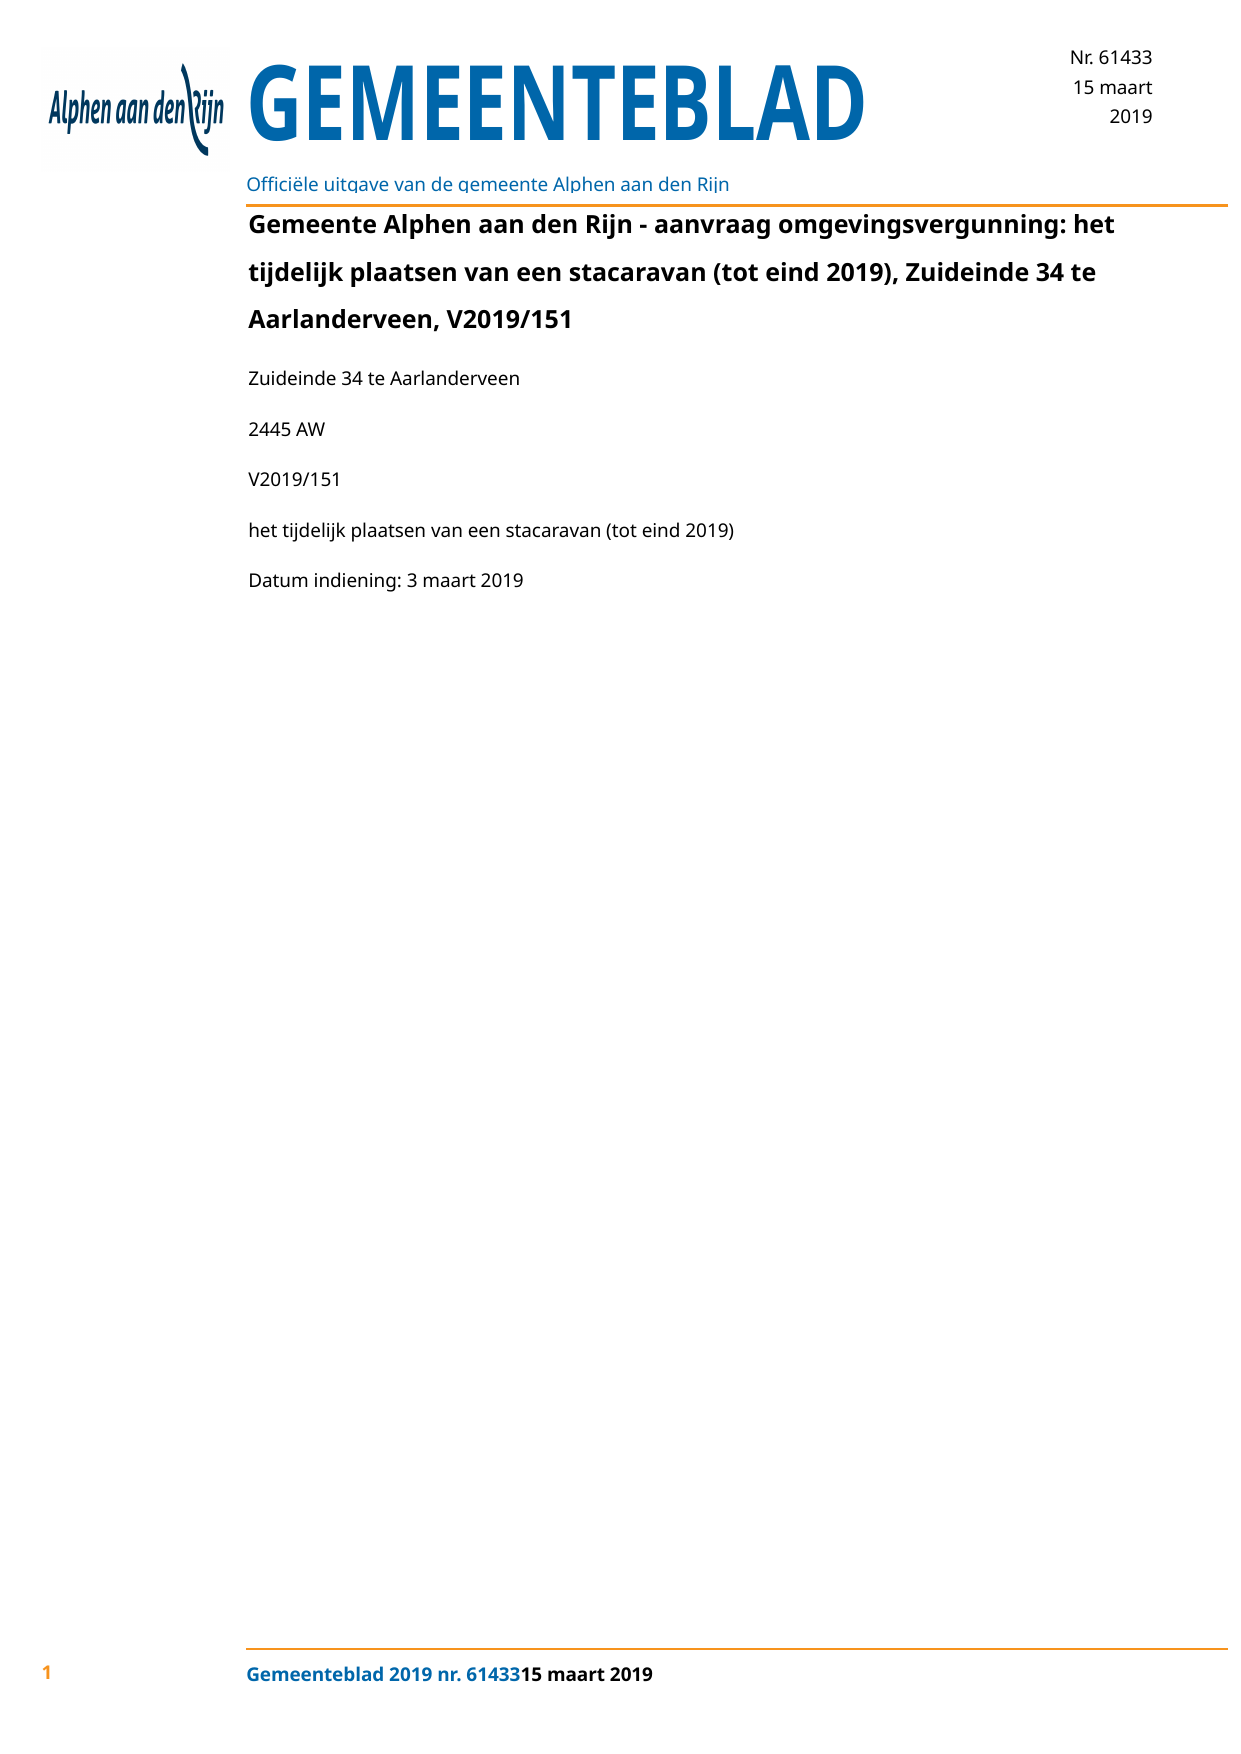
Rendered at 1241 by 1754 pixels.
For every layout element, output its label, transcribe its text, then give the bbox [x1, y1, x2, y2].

text V2019/151 [248, 466, 1152, 492]
text Gemeente Alphen aan den Rijn - aanvraag omgevingsvergunning: het tijdelijk plaatsen van een stacaravan (tot eind 2019), Zuideinde 34 te Aarlanderveen, V2019/151 [248, 207, 1152, 336]
picture [41, 47, 231, 172]
text Zuideinde 34 te Aarlanderveen [248, 366, 1152, 391]
text 2445 AW [248, 416, 1152, 442]
text Datum indiening: 3 maart 2019 [248, 567, 1152, 593]
text het tijdelijk plaatsen van een stacaravan (tot eind 2019) [248, 517, 1152, 542]
